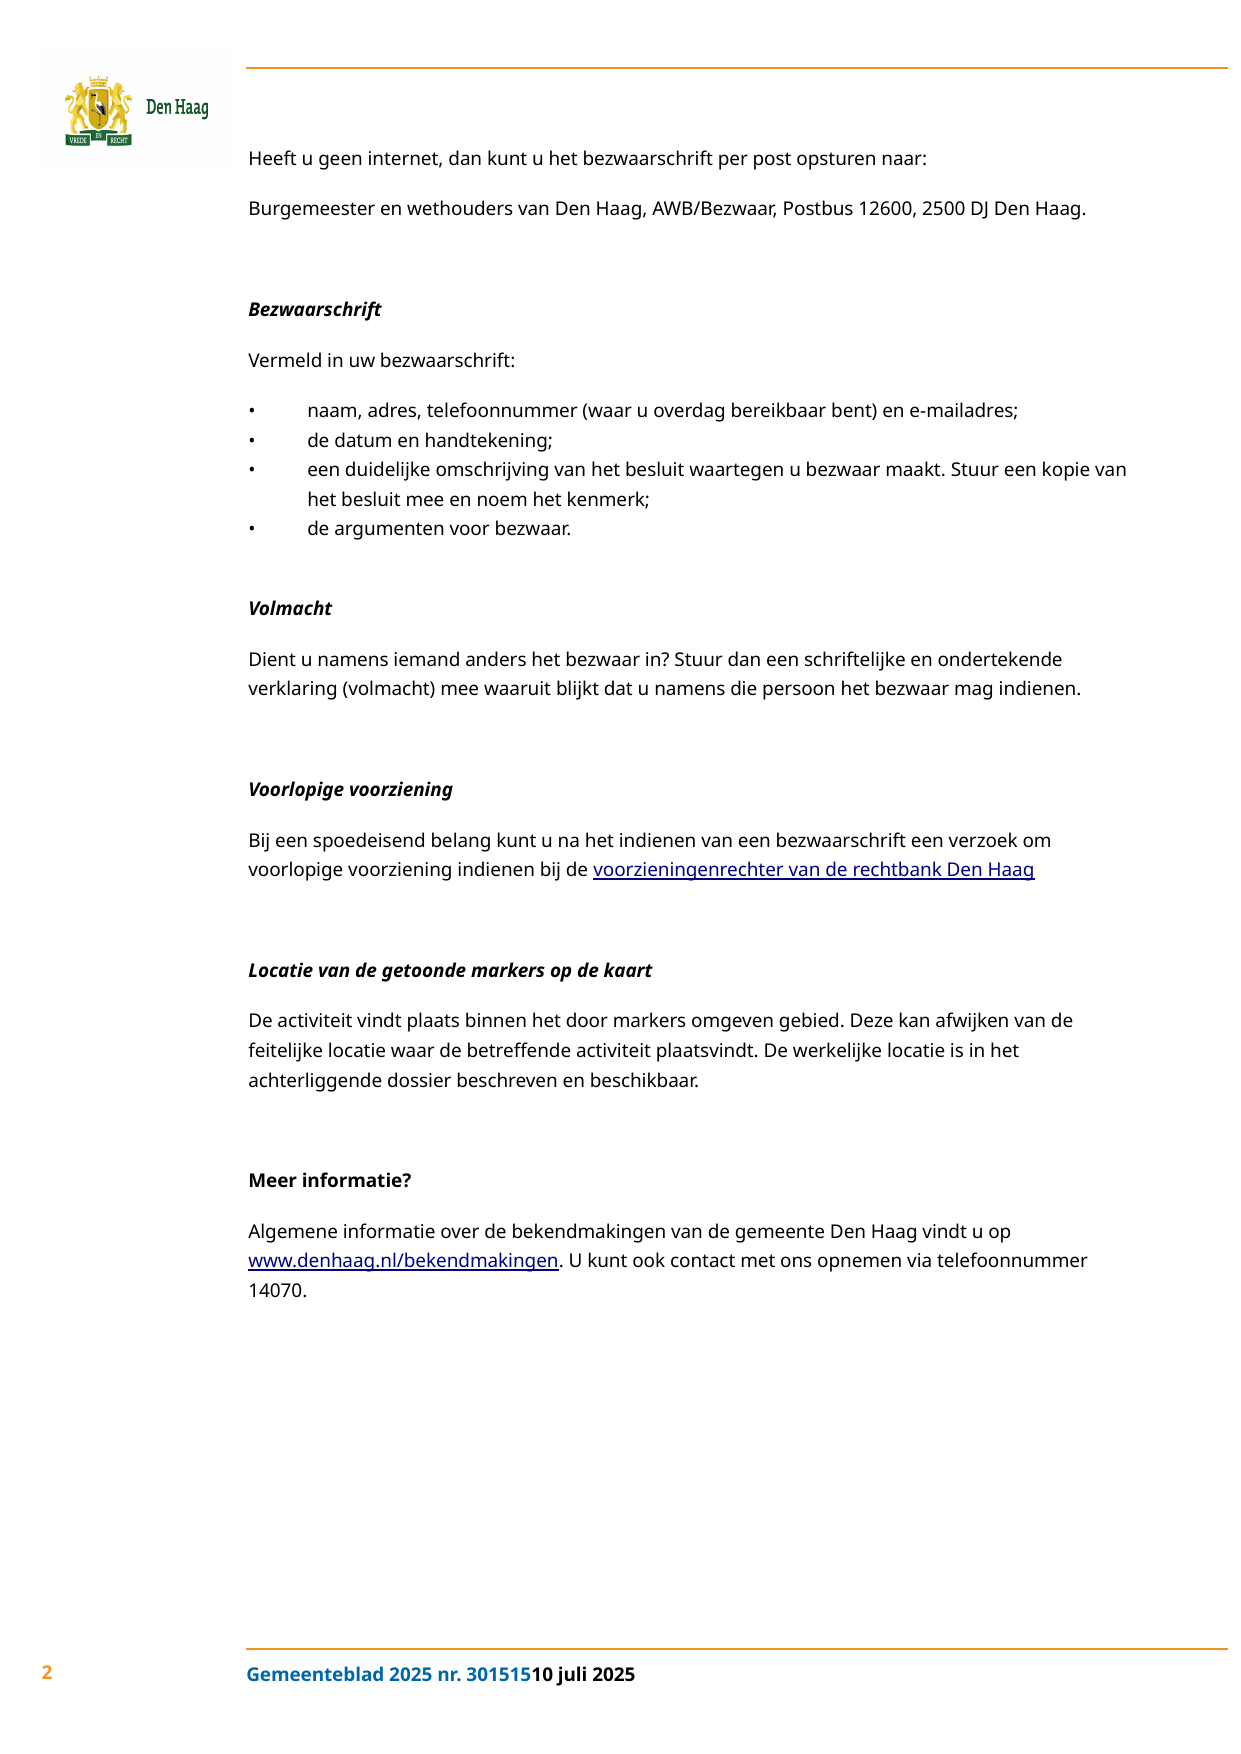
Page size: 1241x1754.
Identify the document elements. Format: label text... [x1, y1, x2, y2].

list de argumenten voor bezwaar. [248, 516, 1152, 541]
text De activiteit vindt plaats binnen het door markers omgeven gebied. Deze kan afwijken van de feitelijke locatie waar de betreffende activiteit plaatsvindt. De werkelijke locatie is in het achterliggende dossier beschreven en beschikbaar. [248, 1008, 1152, 1093]
text Bezwaarschrift [248, 296, 1152, 322]
text Dient u namens iemand anders het bezwaar in? Stuur dan een schriftelijke en ondertekende verklaring (volmacht) mee waaruit blijkt dat u namens die persoon het bezwaar mag indienen. [248, 646, 1152, 701]
list de datum en handtekening; [248, 427, 1152, 453]
text Locatie van de getoonde markers op de kaart [248, 957, 1152, 983]
text Vermeld in uw bezwaarschrift: [248, 347, 1152, 373]
list een duidelijke omschrijving van het besluit waartegen u bezwaar maakt. Stuur een kopie van het besluit mee en noem het kenmerk; [248, 456, 1152, 512]
text Voorlopige voorziening [248, 776, 1152, 802]
text Volmacht [248, 596, 1152, 621]
text Meer informatie? [248, 1168, 1152, 1193]
picture [41, 47, 231, 172]
list naam, adres, telefoonnummer (waar u overdag bereikbaar bent) en e-mailadres; [248, 397, 1152, 423]
text Heeft u geen internet, dan kunt u het bezwaarschrift per post opsturen naar: [248, 145, 1152, 171]
text Bij een spoedeisend belang kunt u na het indienen van een bezwaarschrift een verzoek om voorlopige voorziening indienen bij de voorzieningenrechter van de rechtbank Den Haag [248, 827, 1152, 882]
text Burgemeester en wethouders van Den Haag, AWB/Bezwaar, Postbus 12600, 2500 DJ Den Haag. [248, 196, 1152, 221]
text Algemene informatie over de bekendmakingen van de gemeente Den Haag vindt u op www.denhaag.nl/bekendmakingen. U kunt ook contact met ons opnemen via telefoonnummer 14070. [248, 1218, 1152, 1303]
